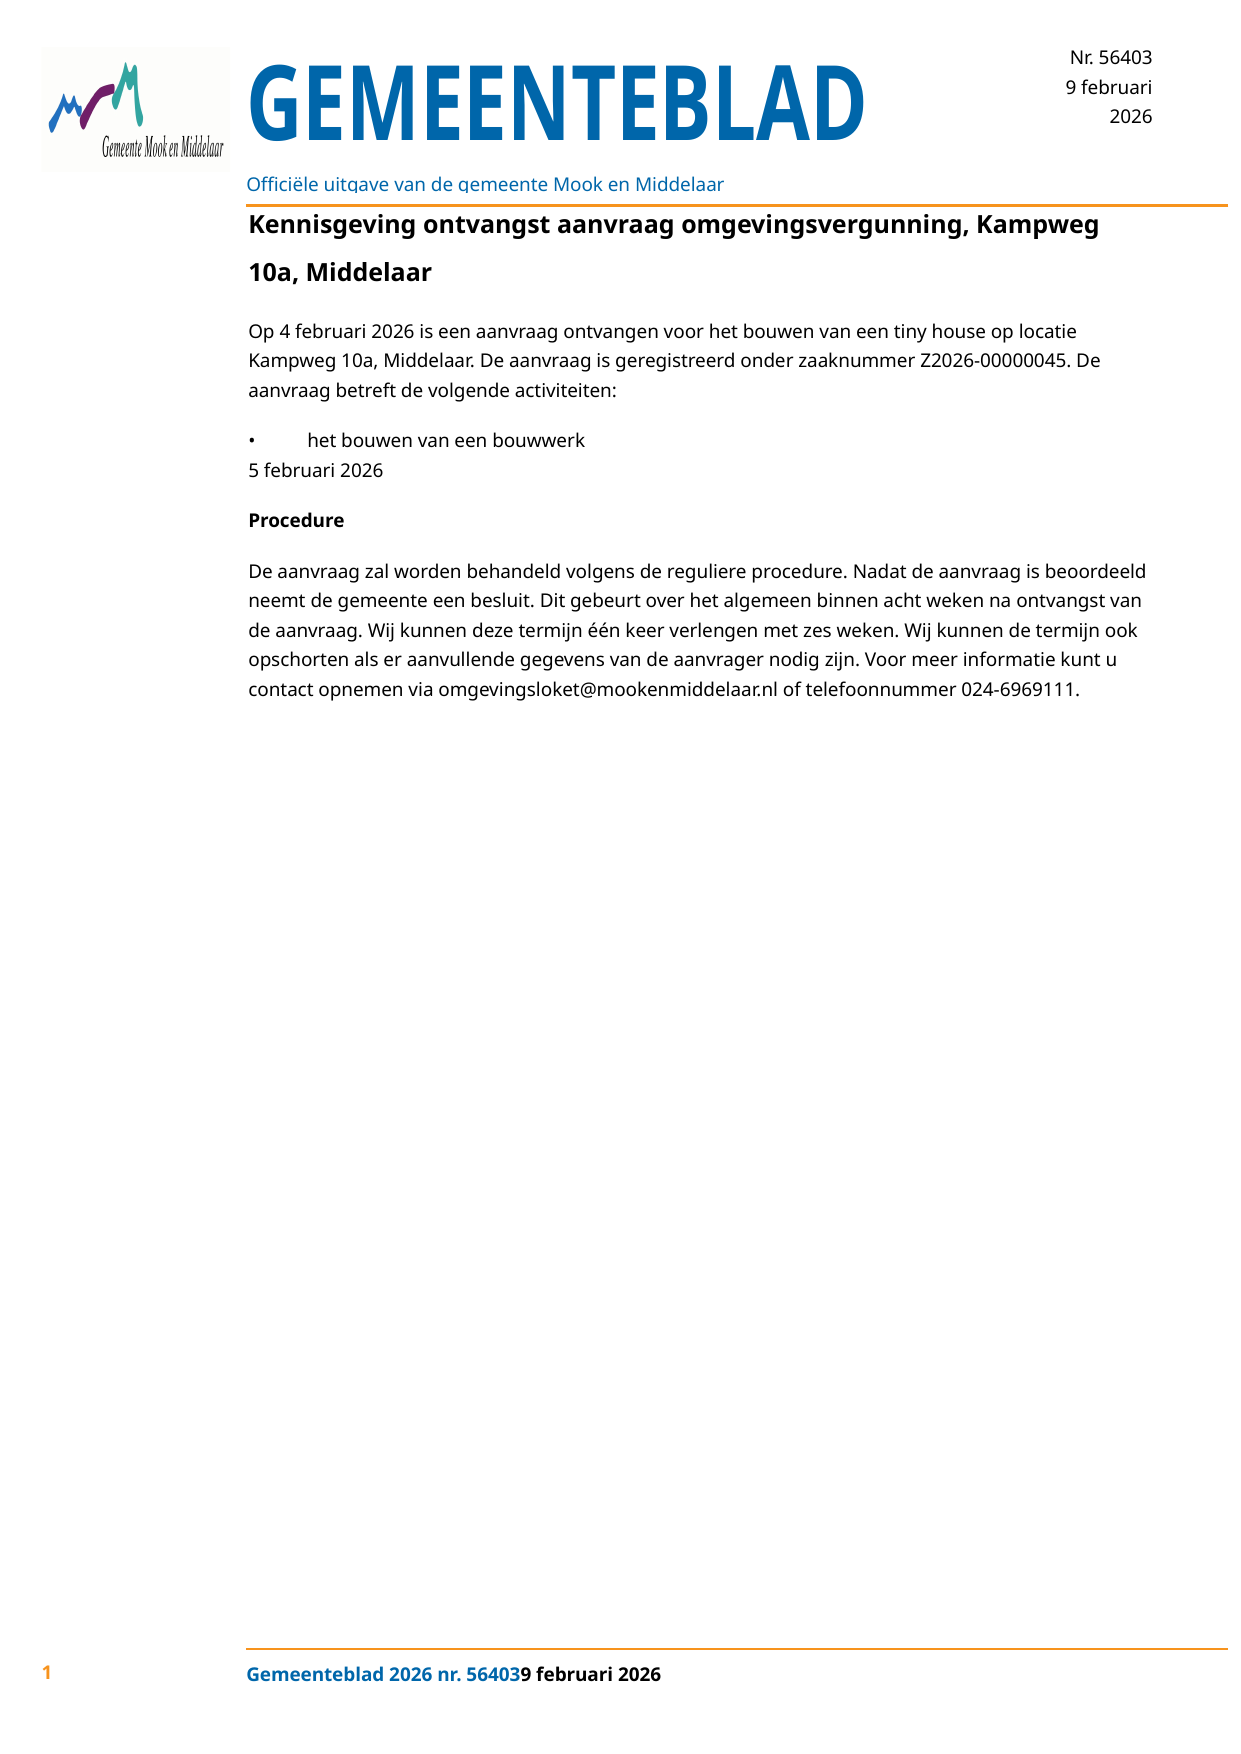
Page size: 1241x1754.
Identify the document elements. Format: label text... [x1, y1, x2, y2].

text De aanvraag zal worden behandeld volgens de reguliere procedure. Nadat de aanvraag is beoordeeld neemt de gemeente een besluit. Dit gebeurt over het algemeen binnen acht weken na ontvangst van de aanvraag. Wij kunnen deze termijn één keer verlengen met zes weken. Wij kunnen de termijn ook opschorten als er aanvullende gegevens van de aanvrager nodig zijn. Voor meer informatie kunt u contact opnemen via omgevingsloket@mookenmiddelaar.nl of telefoonnummer 024-6969111. [248, 558, 1152, 702]
text 5 februari 2026 [248, 457, 1152, 483]
picture [41, 47, 231, 172]
list het bouwen van een bouwwerk [248, 427, 1152, 453]
text Op 4 februari 2026 is een aanvraag ontvangen voor het bouwen van een tiny house op locatie Kampweg 10a, Middelaar. De aanvraag is geregistreerd onder zaaknummer Z2026-00000045. De aanvraag betreft de volgende activiteiten: [248, 318, 1152, 403]
text Procedure [248, 507, 1152, 533]
text Kennisgeving ontvangst aanvraag omgevingsvergunning, Kampweg 10a, Middelaar [248, 207, 1152, 288]
